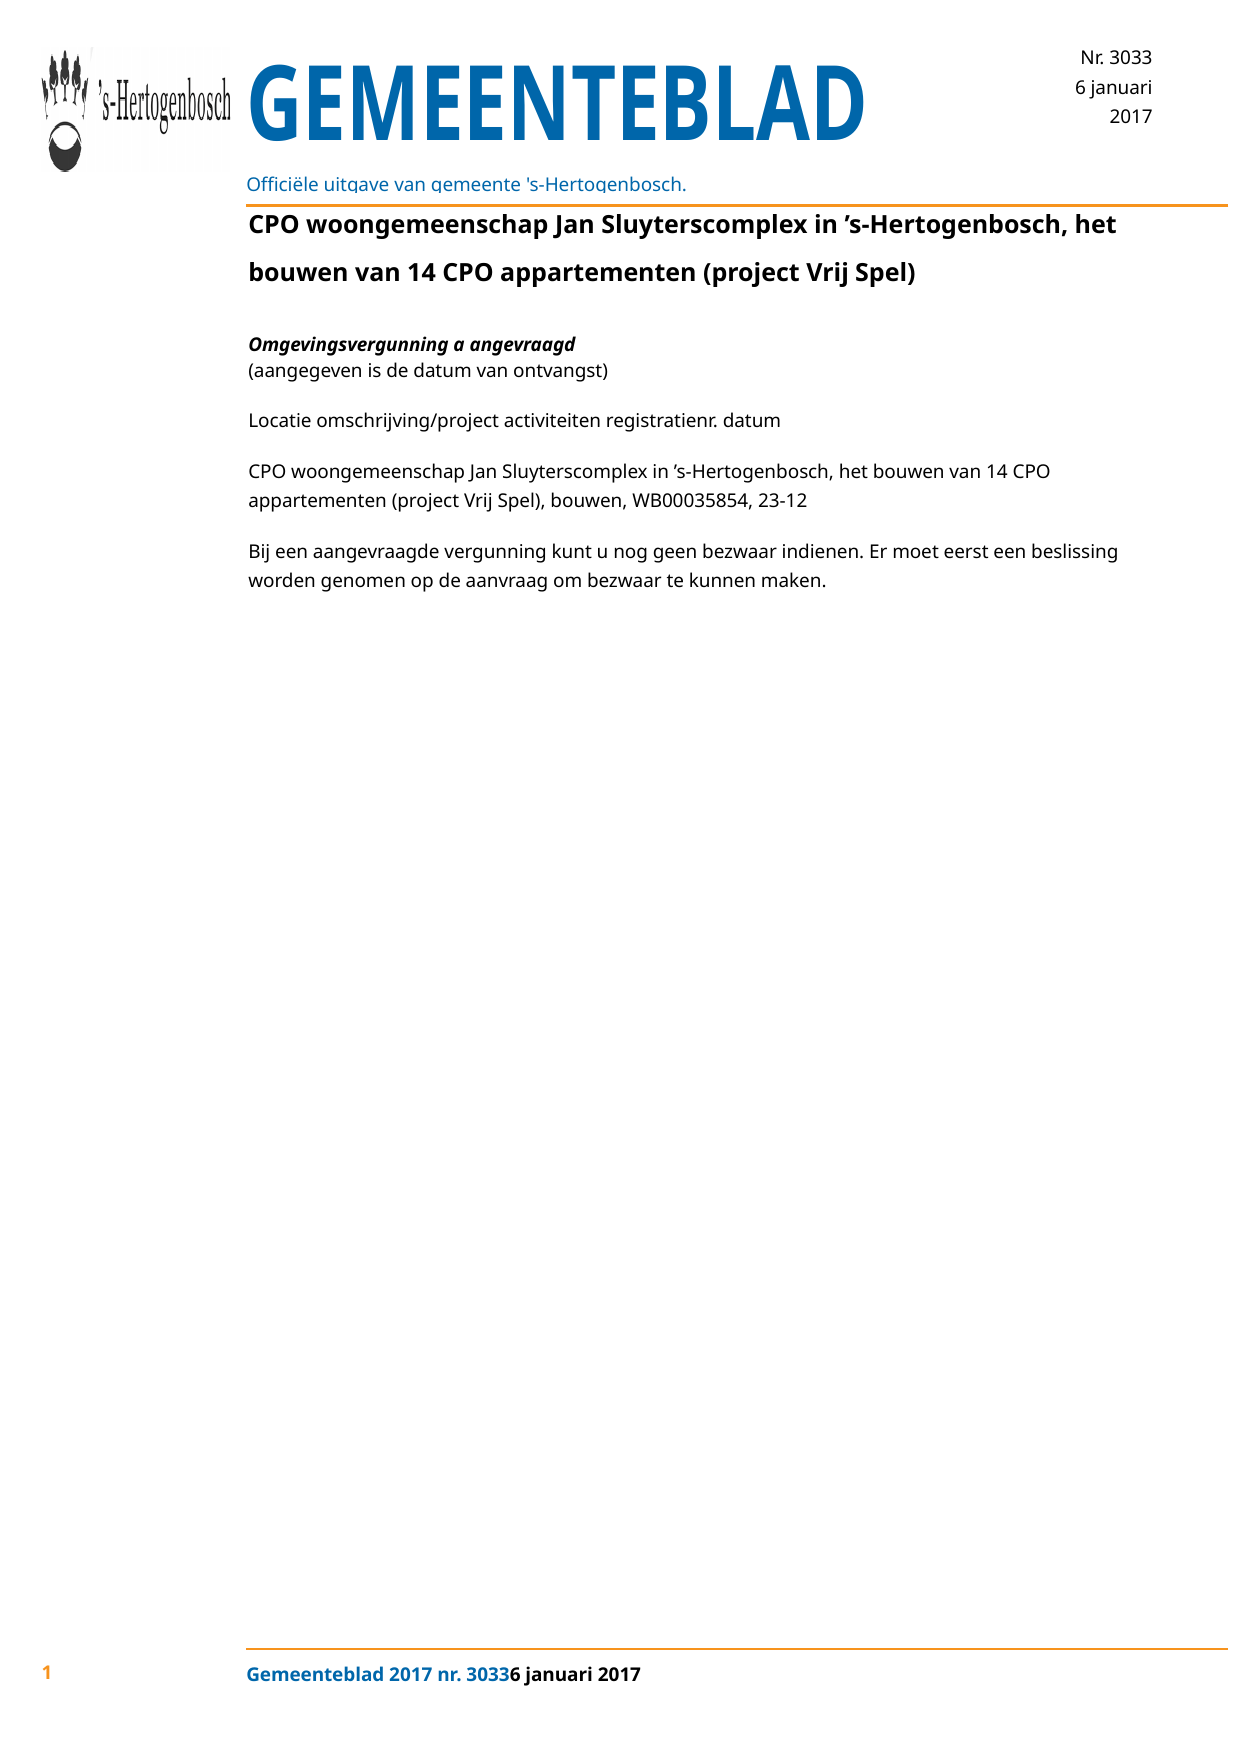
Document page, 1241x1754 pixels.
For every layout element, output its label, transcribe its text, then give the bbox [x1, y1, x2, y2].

text Locatie omschrijving/project activiteiten registratienr. datum [248, 408, 1152, 433]
text (aangegeven is de datum van ontvangst) [248, 357, 1152, 383]
picture [41, 47, 231, 172]
text Omgevingsvergunning a angevraagd [248, 331, 1152, 357]
text Bij een aangevraagde vergunning kunt u nog geen bezwaar indienen. Er moet eerst een beslissing worden genomen op de aanvraag om bezwaar te kunnen maken. [248, 538, 1152, 593]
text CPO woongemeenschap Jan Sluyterscomplex in ’s-Hertogenbosch, het bouwen van 14 CPO appartementen (project Vrij Spel) [248, 207, 1152, 288]
text CPO woongemeenschap Jan Sluyterscomplex in ’s-Hertogenbosch, het bouwen van 14 CPO appartementen (project Vrij Spel), bouwen, WB00035854, 23-12 [248, 458, 1152, 513]
